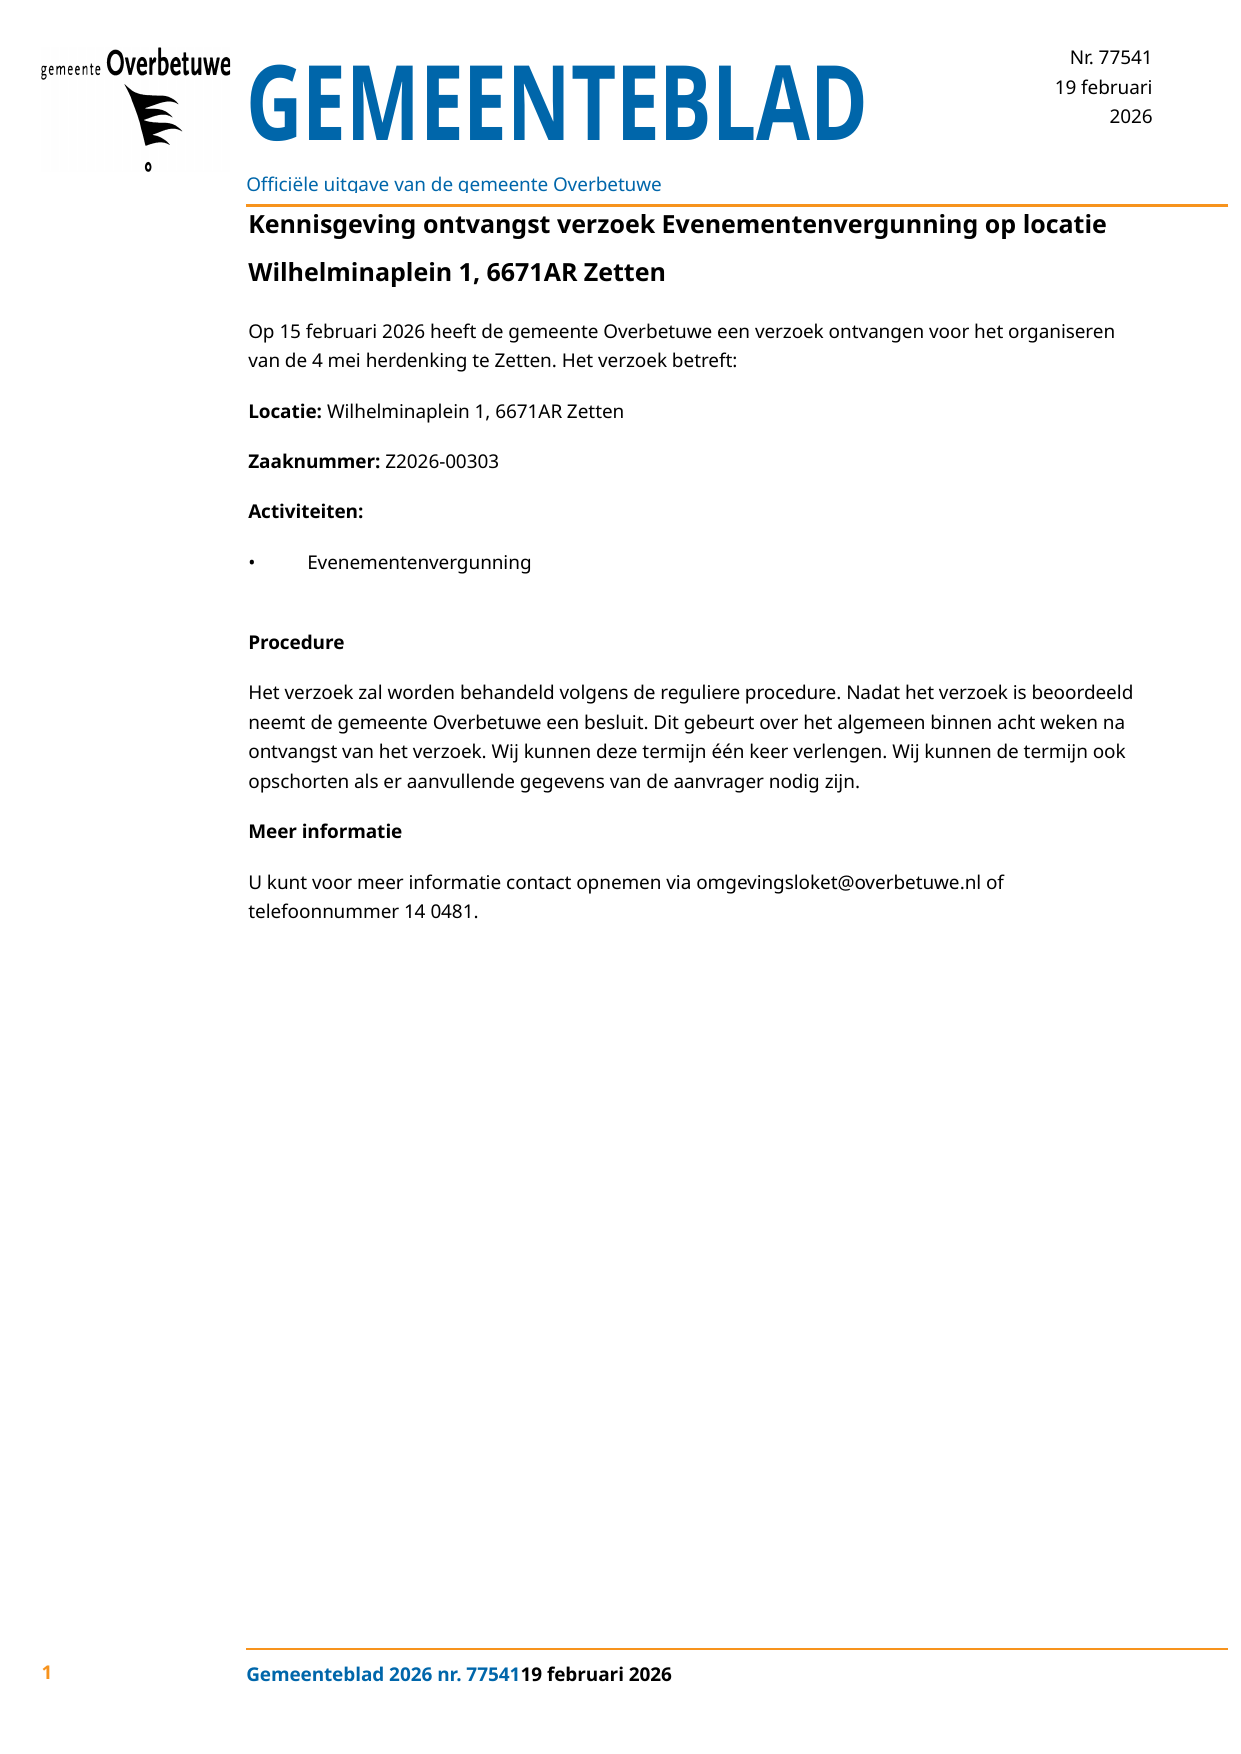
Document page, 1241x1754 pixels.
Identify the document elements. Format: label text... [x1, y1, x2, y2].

text Activiteiten: [248, 499, 1152, 524]
text Procedure [248, 629, 1152, 655]
text Zaaknummer: Z2026-00303 [248, 448, 1152, 474]
text Locatie: Wilhelminaplein 1, 6671AR Zetten [248, 398, 1152, 424]
picture [41, 47, 231, 172]
text Kennisgeving ontvangst verzoek Evenementenvergunning op locatie Wilhelminaplein 1, 6671AR Zetten [248, 207, 1152, 288]
list Evenementenvergunning [248, 549, 1152, 575]
text Op 15 februari 2026 heeft de gemeente Overbetuwe een verzoek ontvangen voor het organiseren van de 4 mei herdenking te Zetten. Het verzoek betreft: [248, 318, 1152, 373]
text Meer informatie [248, 819, 1152, 844]
text Het verzoek zal worden behandeld volgens de reguliere procedure. Nadat het verzoek is beoordeeld neemt de gemeente Overbetuwe een besluit. Dit gebeurt over het algemeen binnen acht weken na ontvangst van het verzoek. Wij kunnen deze termijn één keer verlengen. Wij kunnen de termijn ook opschorten als er aanvullende gegevens van de aanvrager nodig zijn. [248, 679, 1152, 794]
text U kunt voor meer informatie contact opnemen via omgevingsloket@overbetuwe.nl of telefoonnummer 14 0481. [248, 869, 1152, 924]
